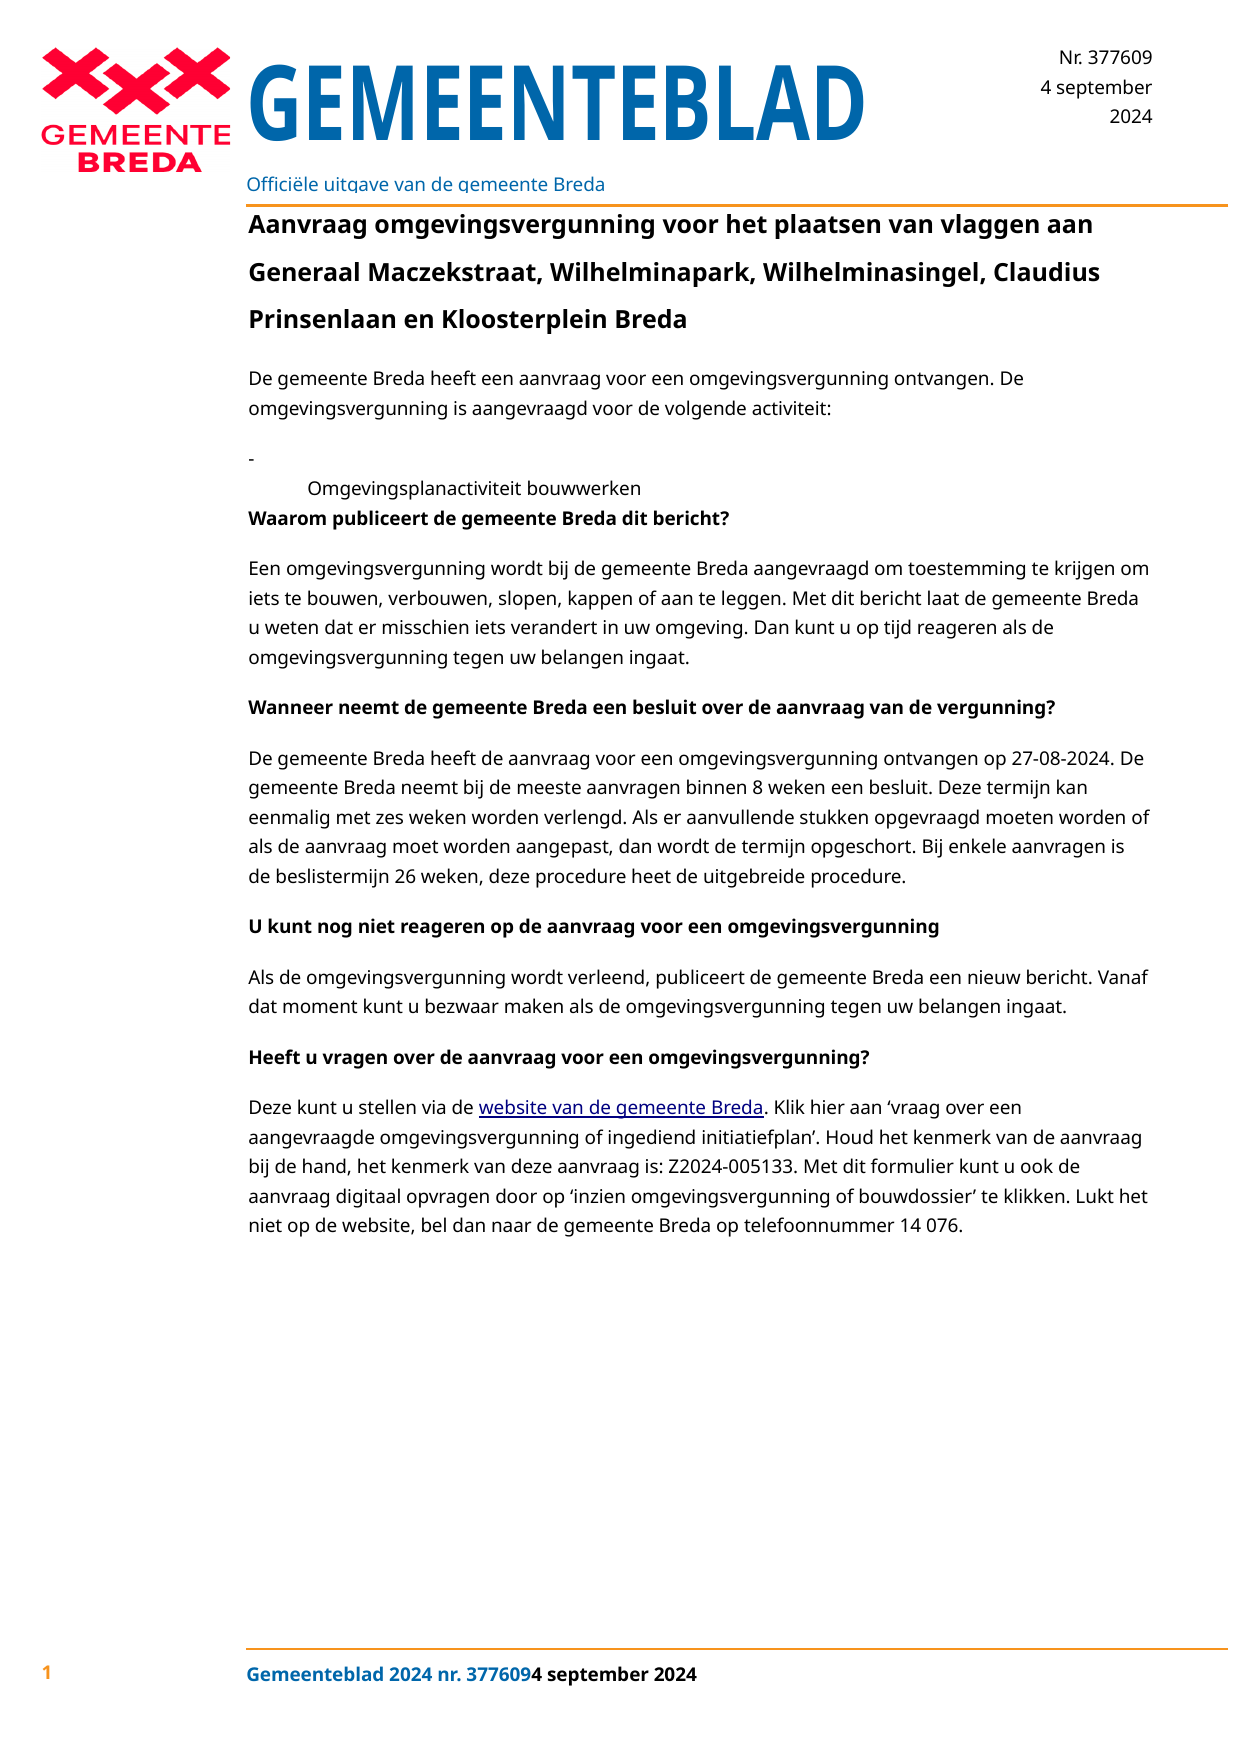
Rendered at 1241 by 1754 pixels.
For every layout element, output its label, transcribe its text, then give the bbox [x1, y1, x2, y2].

text Waarom publiceert de gemeente Breda dit bericht? [248, 505, 1152, 530]
text Aanvraag omgevingsvergunning voor het plaatsen van vlaggen aan Generaal Maczekstraat, Wilhelminapark, Wilhelminasingel, Claudius Prinsenlaan en Kloosterplein Breda [248, 207, 1152, 336]
picture [41, 47, 231, 172]
list Omgevingsplanactiviteit bouwwerken [248, 475, 1152, 501]
text Een omgevingsvergunning wordt bij de gemeente Breda aangevraagd om toestemming te krijgen om iets te bouwen, verbouwen, slopen, kappen of aan te leggen. Met dit bericht laat de gemeente Breda u weten dat er misschien iets verandert in uw omgeving. Dan kunt u op tijd reageren als de omgevingsvergunning tegen uw belangen ingaat. [248, 555, 1152, 669]
text Als de omgevingsvergunning wordt verleend, publiceert de gemeente Breda een nieuw bericht. Vanaf dat moment kunt u bezwaar maken als de omgevingsvergunning tegen uw belangen ingaat. [248, 964, 1152, 1019]
text Wanneer neemt de gemeente Breda een besluit over de aanvraag van de vergunning? [248, 694, 1152, 720]
text U kunt nog niet reageren op de aanvraag voor een omgevingsvergunning [248, 913, 1152, 939]
text De gemeente Breda heeft de aanvraag voor een omgevingsvergunning ontvangen op 27-08-2024. De gemeente Breda neemt bij de meeste aanvragen binnen 8 weken een besluit. Deze termijn kan eenmalig met zes weken worden verlengd. Als er aanvullende stukken opgevraagd moeten worden of als de aanvraag moet worden aangepast, dan wordt de termijn opgeschort. Bij enkele aanvragen is de beslistermijn 26 weken, deze procedure heet de uitgebreide procedure. [248, 745, 1152, 889]
text Heeft u vragen over de aanvraag voor een omgevingsvergunning? [248, 1044, 1152, 1069]
text Deze kunt u stellen via de website van de gemeente Breda. Klik hier aan ‘vraag over een aangevraagde omgevingsvergunning of ingediend initiatiefplan’. Houd het kenmerk van de aanvraag bij de hand, het kenmerk van deze aanvraag is: Z2024-005133. Met dit formulier kunt u ook de aanvraag digitaal opvragen door op ‘inzien omgevingsvergunning of bouwdossier’ te klikken. Lukt het niet op de website, bel dan naar de gemeente Breda op telefoonnummer 14 076. [248, 1094, 1152, 1238]
text De gemeente Breda heeft een aanvraag voor een omgevingsvergunning ontvangen. De omgevingsvergunning is aangevraagd voor de volgende activiteit: [248, 366, 1152, 421]
